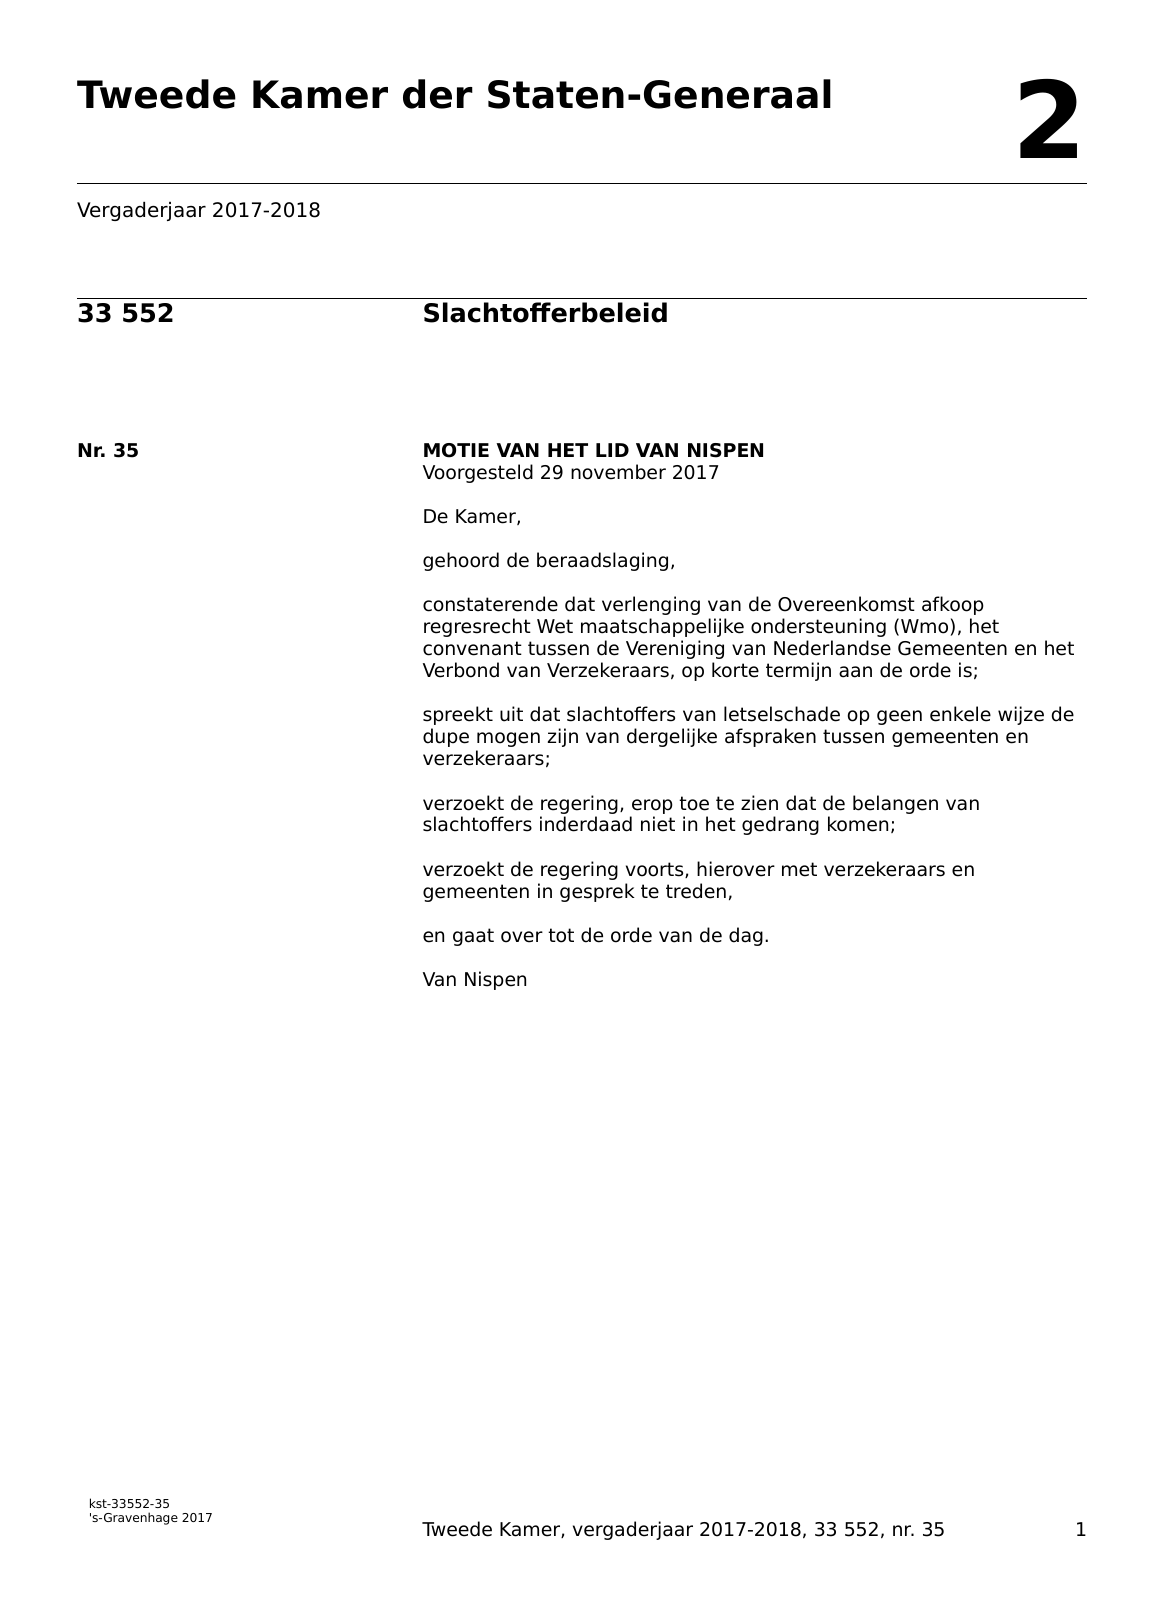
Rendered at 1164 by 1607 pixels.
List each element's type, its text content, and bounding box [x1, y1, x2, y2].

text spreekt uit dat slachtoffers van letselschade op geen enkele wijze de dupe mogen zijn van dergelijke afspraken tussen gemeenten en verzekeraars; [422, 704, 1087, 770]
subtitle Nr. 35 MOTIE VAN HET LID VAN NISPEN [77, 440, 1087, 462]
text en gaat over tot de orde van de dag. [422, 925, 1087, 947]
text 's-Gravenhage 2017 [88, 1511, 323, 1525]
subtitle 33 552 Slachtofferbeleid [77, 299, 1087, 329]
table_header 2 [886, 59, 1087, 183]
text constaterende dat verlenging van de Overeenkomst afkoop regresrecht Wet maatschappelijke ondersteuning (Wmo), het convenant tussen de Vereniging van Nederlandse Gemeenten en het Verbond van Verzekeraars, op korte termijn aan de orde is; [422, 594, 1087, 682]
table_cell Vergaderjaar 2017-2018 [77, 184, 1087, 298]
text kst-33552-35 [88, 1497, 323, 1511]
text verzoekt de regering voorts, hierover met verzekeraars en gemeenten in gesprek te treden, [422, 858, 1087, 902]
text verzoekt de regering, erop toe te zien dat de belangen van slachtoffers inderdaad niet in het gedrang komen; [422, 792, 1087, 836]
text Voorgesteld 29 november 2017 [422, 462, 1087, 484]
table_header Tweede Kamer der Staten-Generaal [77, 59, 886, 183]
text gehoord de beraadslaging, [422, 550, 1087, 572]
text Van Nispen [422, 969, 1087, 991]
text De Kamer, [422, 506, 1087, 528]
